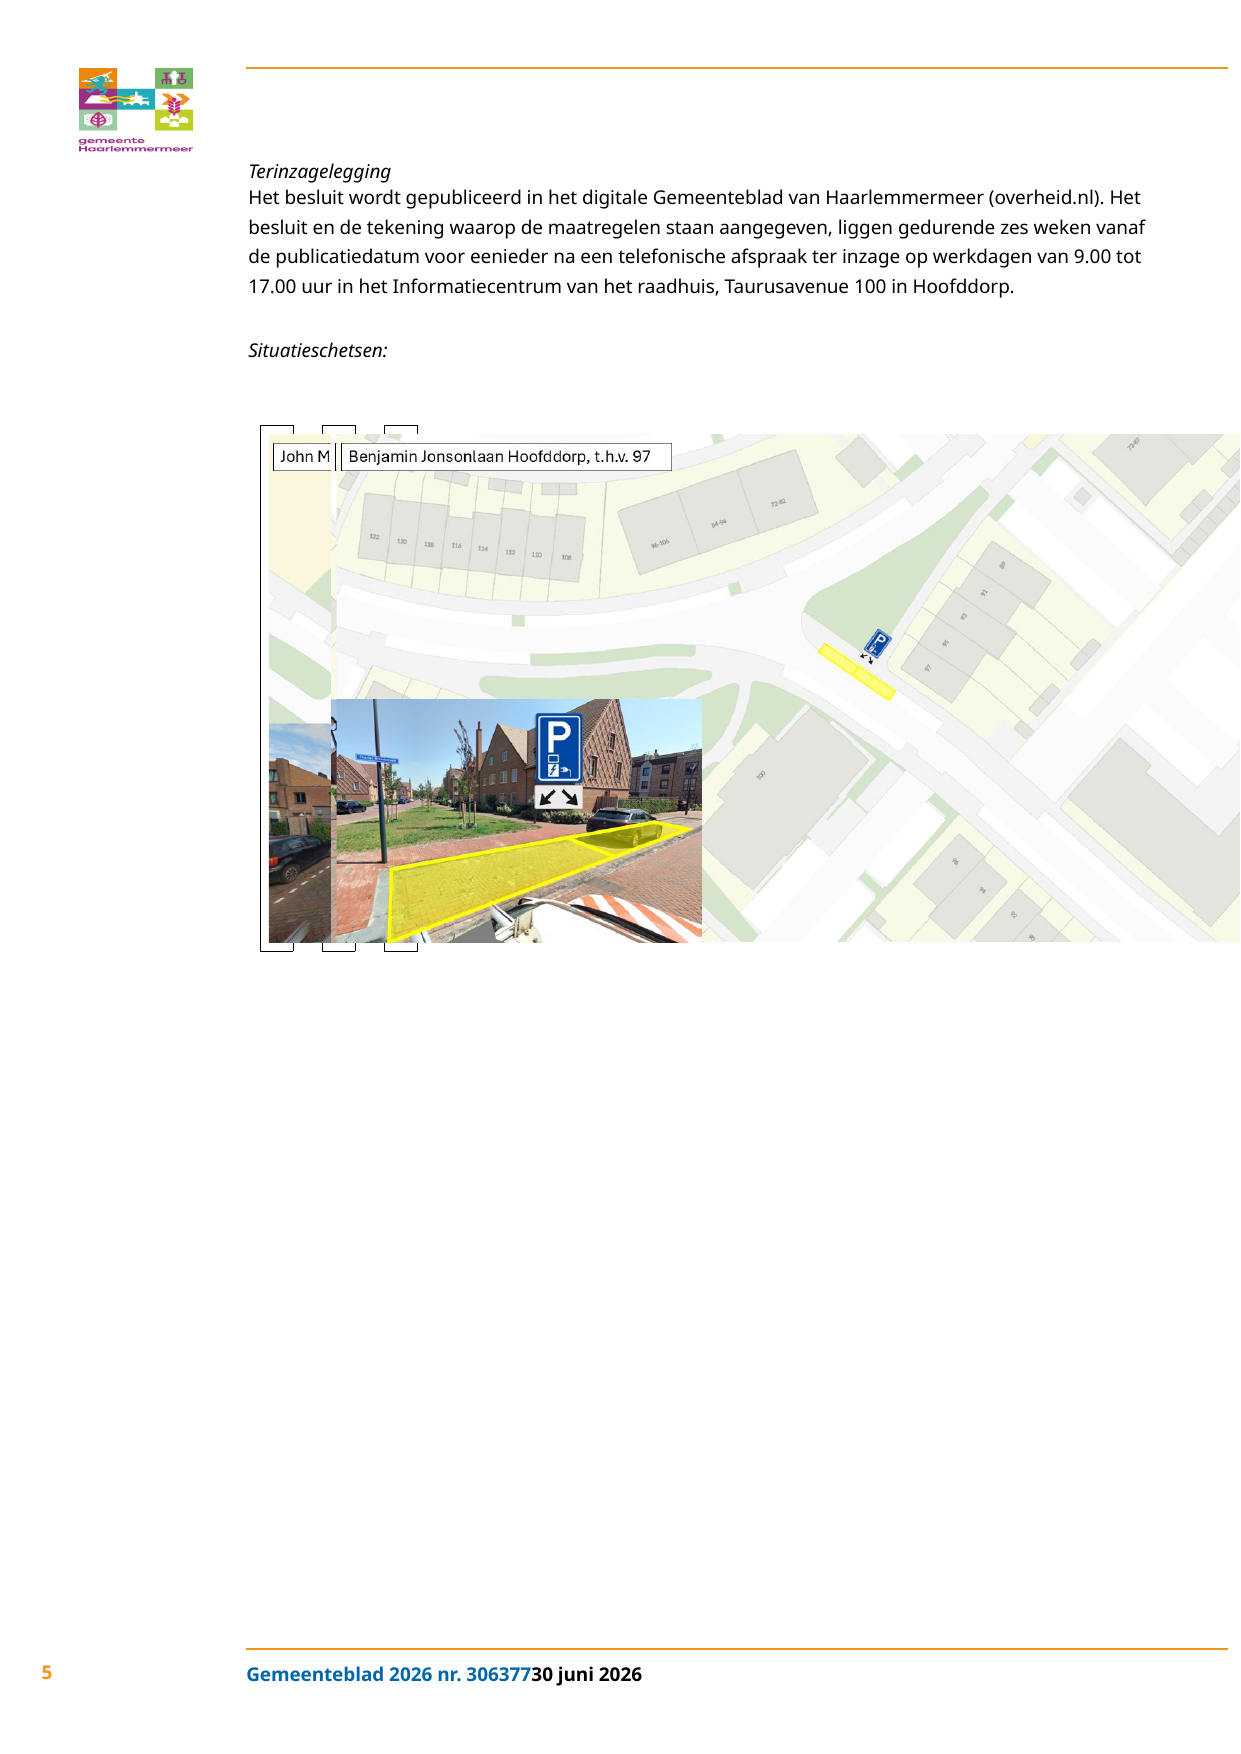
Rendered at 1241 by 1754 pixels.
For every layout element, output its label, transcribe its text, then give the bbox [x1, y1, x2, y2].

picture [268, 434, 1240, 943]
text Terinzagelegging [248, 159, 1152, 184]
text Situatieschetsen: [248, 337, 1152, 363]
picture [41, 47, 231, 172]
text Het besluit wordt gepubliceerd in het digitale Gemeenteblad van Haarlemmermeer (overheid.nl). Het besluit en de tekening waarop de maatregelen staan aangegeven, liggen gedurende zes weken vanaf de publicatiedatum voor eenieder na een telefonische afspraak ter inzage op werkdagen van 9.00 tot 17.00 uur in het Informatiecentrum van het raadhuis, Taurusavenue 100 in Hoofddorp. [248, 184, 1152, 299]
